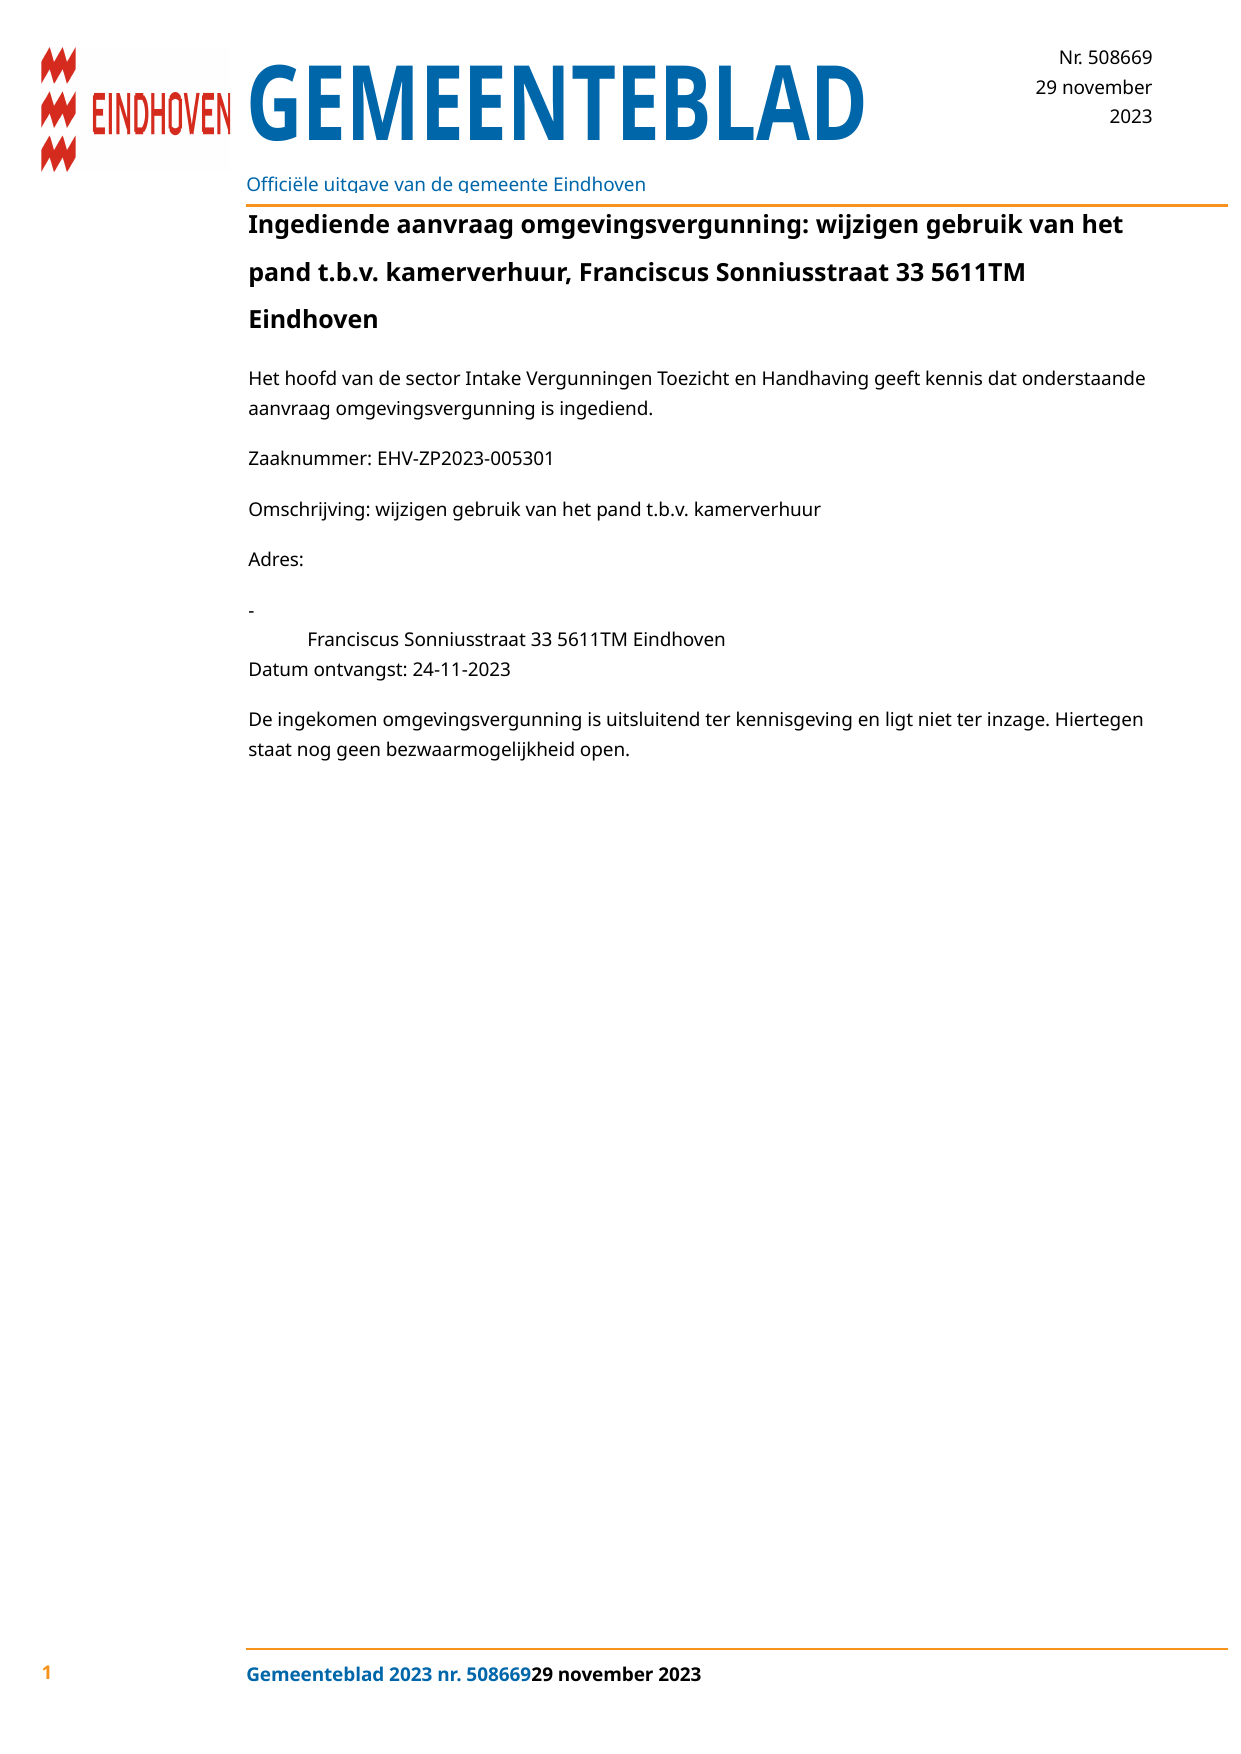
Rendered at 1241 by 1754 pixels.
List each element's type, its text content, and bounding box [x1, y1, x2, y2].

text Datum ontvangst: 24-11-2023 [248, 656, 1152, 682]
text Omschrijving: wijzigen gebruik van het pand t.b.v. kamerverhuur [248, 496, 1152, 522]
text Ingediende aanvraag omgevingsvergunning: wijzigen gebruik van het pand t.b.v. kamerverhuur, Franciscus Sonniusstraat 33 5611TM Eindhoven [248, 207, 1152, 336]
list Franciscus Sonniusstraat 33 5611TM Eindhoven [248, 626, 1152, 652]
text Adres: [248, 546, 1152, 572]
picture [41, 47, 231, 172]
text Het hoofd van de sector Intake Vergunningen Toezicht en Handhaving geeft kennis dat onderstaande aanvraag omgevingsvergunning is ingediend. [248, 366, 1152, 421]
text De ingekomen omgevingsvergunning is uitsluitend ter kennisgeving en ligt niet ter inzage. Hiertegen staat nog geen bezwaarmogelijkheid open. [248, 706, 1152, 762]
text Zaaknummer: EHV-ZP2023-005301 [248, 446, 1152, 471]
